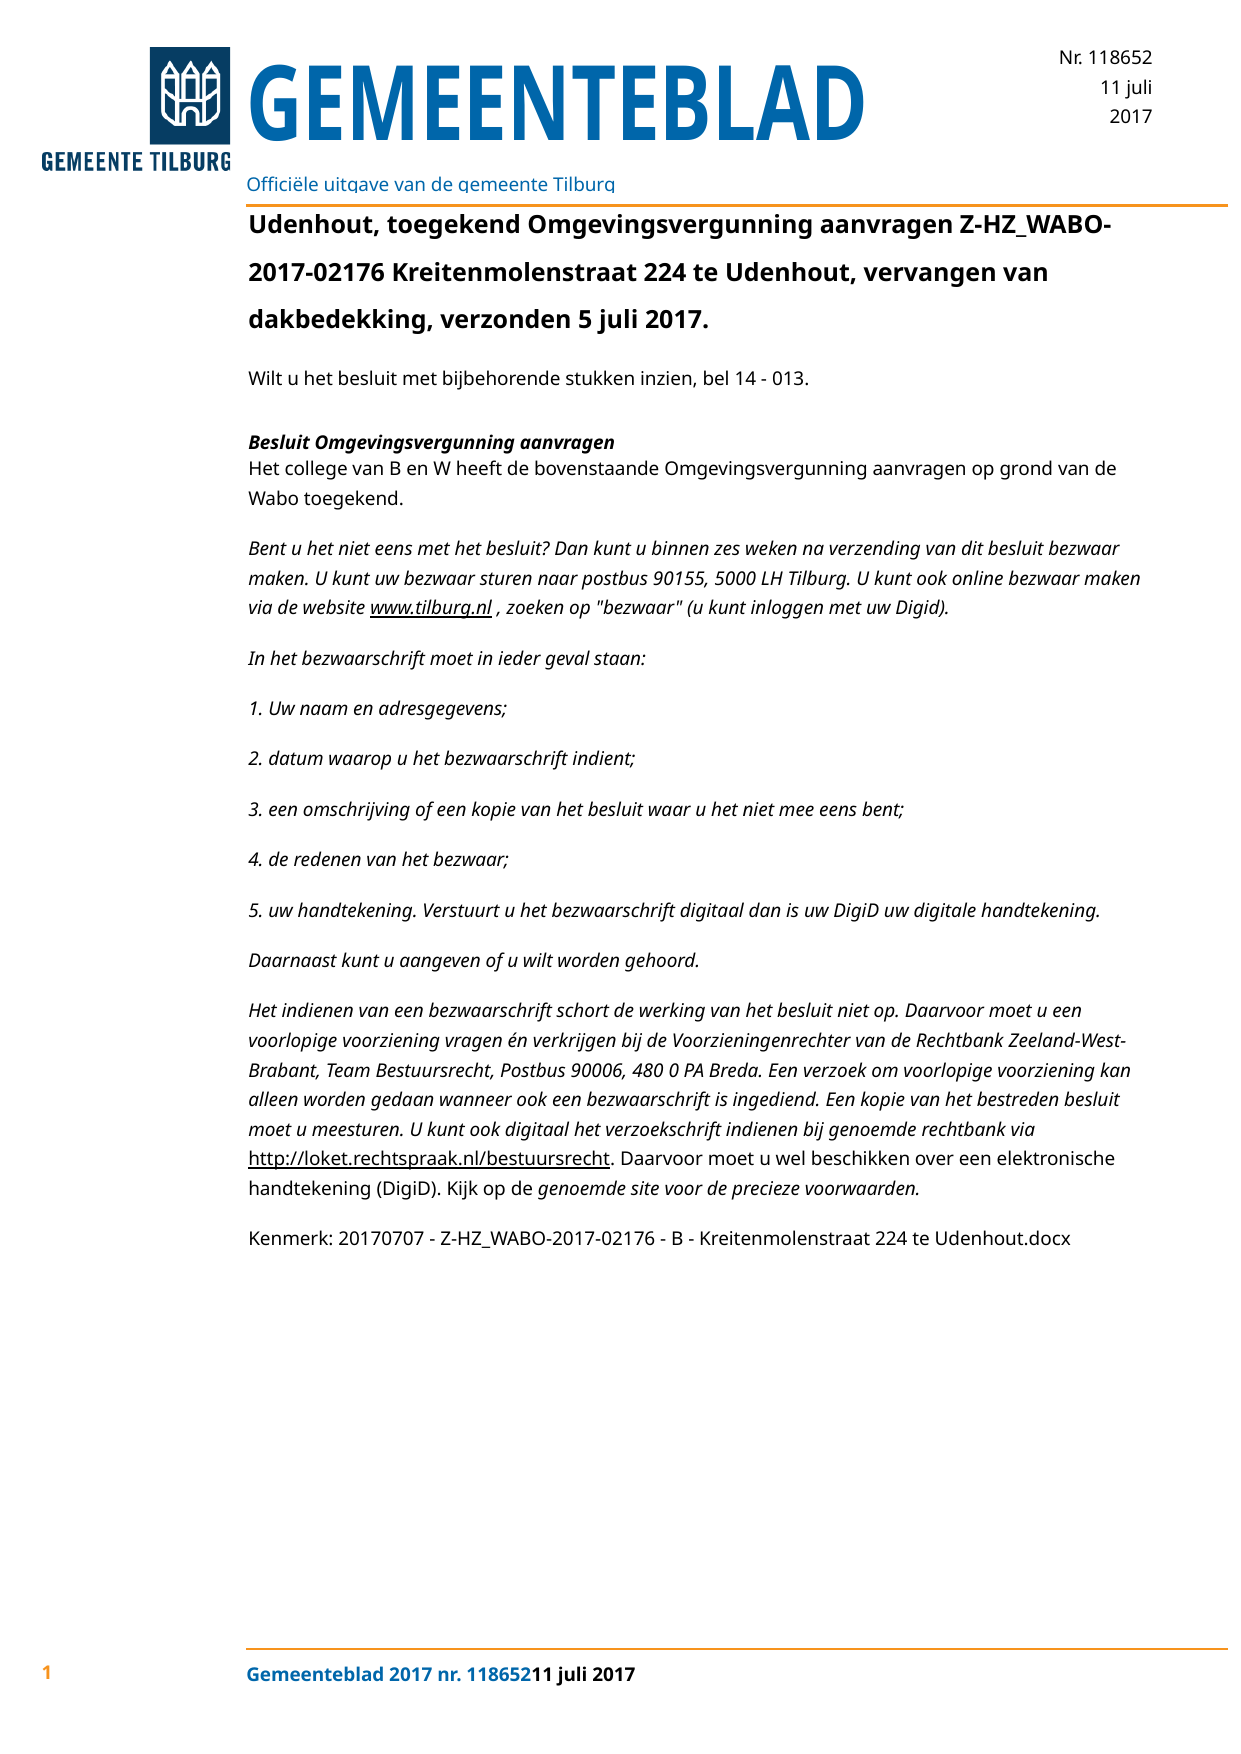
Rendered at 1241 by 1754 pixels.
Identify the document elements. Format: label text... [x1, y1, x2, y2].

text 1. Uw naam en adresgegevens; [248, 695, 1152, 721]
text Bent u het niet eens met het besluit? Dan kunt u binnen zes weken na verzending van dit besluit bezwaar maken. U kunt uw bezwaar sturen naar postbus 90155, 5000 LH Tilburg. U kunt ook online bezwaar maken via de website www.tilburg.nl , zoeken op "bezwaar" (u kunt inloggen met uw Digid). [248, 535, 1152, 620]
text Wilt u het besluit met bijbehorende stukken inzien, bel 14 - 013. [248, 366, 1152, 391]
picture [41, 47, 231, 172]
text Udenhout, toegekend Omgevingsvergunning aanvragen Z-HZ_WABO-2017-02176 Kreitenmolenstraat 224 te Udenhout, vervangen van dakbedekking, verzonden 5 juli 2017. [248, 207, 1152, 336]
text Kenmerk: 20170707 - Z-HZ_WABO-2017-02176 - B - Kreitenmolenstraat 224 te Udenhout.docx [248, 1226, 1152, 1251]
text Daarnaast kunt u aangeven of u wilt worden gehoord. [248, 947, 1152, 973]
text 4. de redenen van het bezwaar; [248, 846, 1152, 872]
text Het college van B en W heeft de bovenstaande Omgevingsvergunning aanvragen op grond van de Wabo toegekend. [248, 455, 1152, 511]
text 5. uw handtekening. Verstuurt u het bezwaarschrift digitaal dan is uw DigiD uw digitale handtekening. [248, 897, 1152, 923]
text Besluit Omgevingsvergunning aanvragen [248, 429, 1152, 455]
text Het indienen van een bezwaarschrift schort de werking van het besluit niet op. Daarvoor moet u een voorlopige voorziening vragen én verkrijgen bij de Voorzieningenrechter van de Rechtbank Zeeland-West-Brabant, Team Bestuursrecht, Postbus 90006, 480 0 PA Breda. Een verzoek om voorlopige voorziening kan alleen worden gedaan wanneer ook een bezwaarschrift is ingediend. Een kopie van het bestreden besluit moet u meesturen. U kunt ook digitaal het verzoekschrift indienen bij genoemde rechtbank via http://loket.rechtspraak.nl/bestuursrecht. Daarvoor moet u wel beschikken over een elektronische handtekening (DigiD). Kijk op de genoemde site voor de precieze voorwaarden. [248, 998, 1152, 1201]
text In het bezwaarschrift moet in ieder geval staan: [248, 645, 1152, 671]
text 2. datum waarop u het bezwaarschrift indient; [248, 746, 1152, 771]
text 3. een omschrijving of een kopie van het besluit waar u het niet mee eens bent; [248, 796, 1152, 822]
